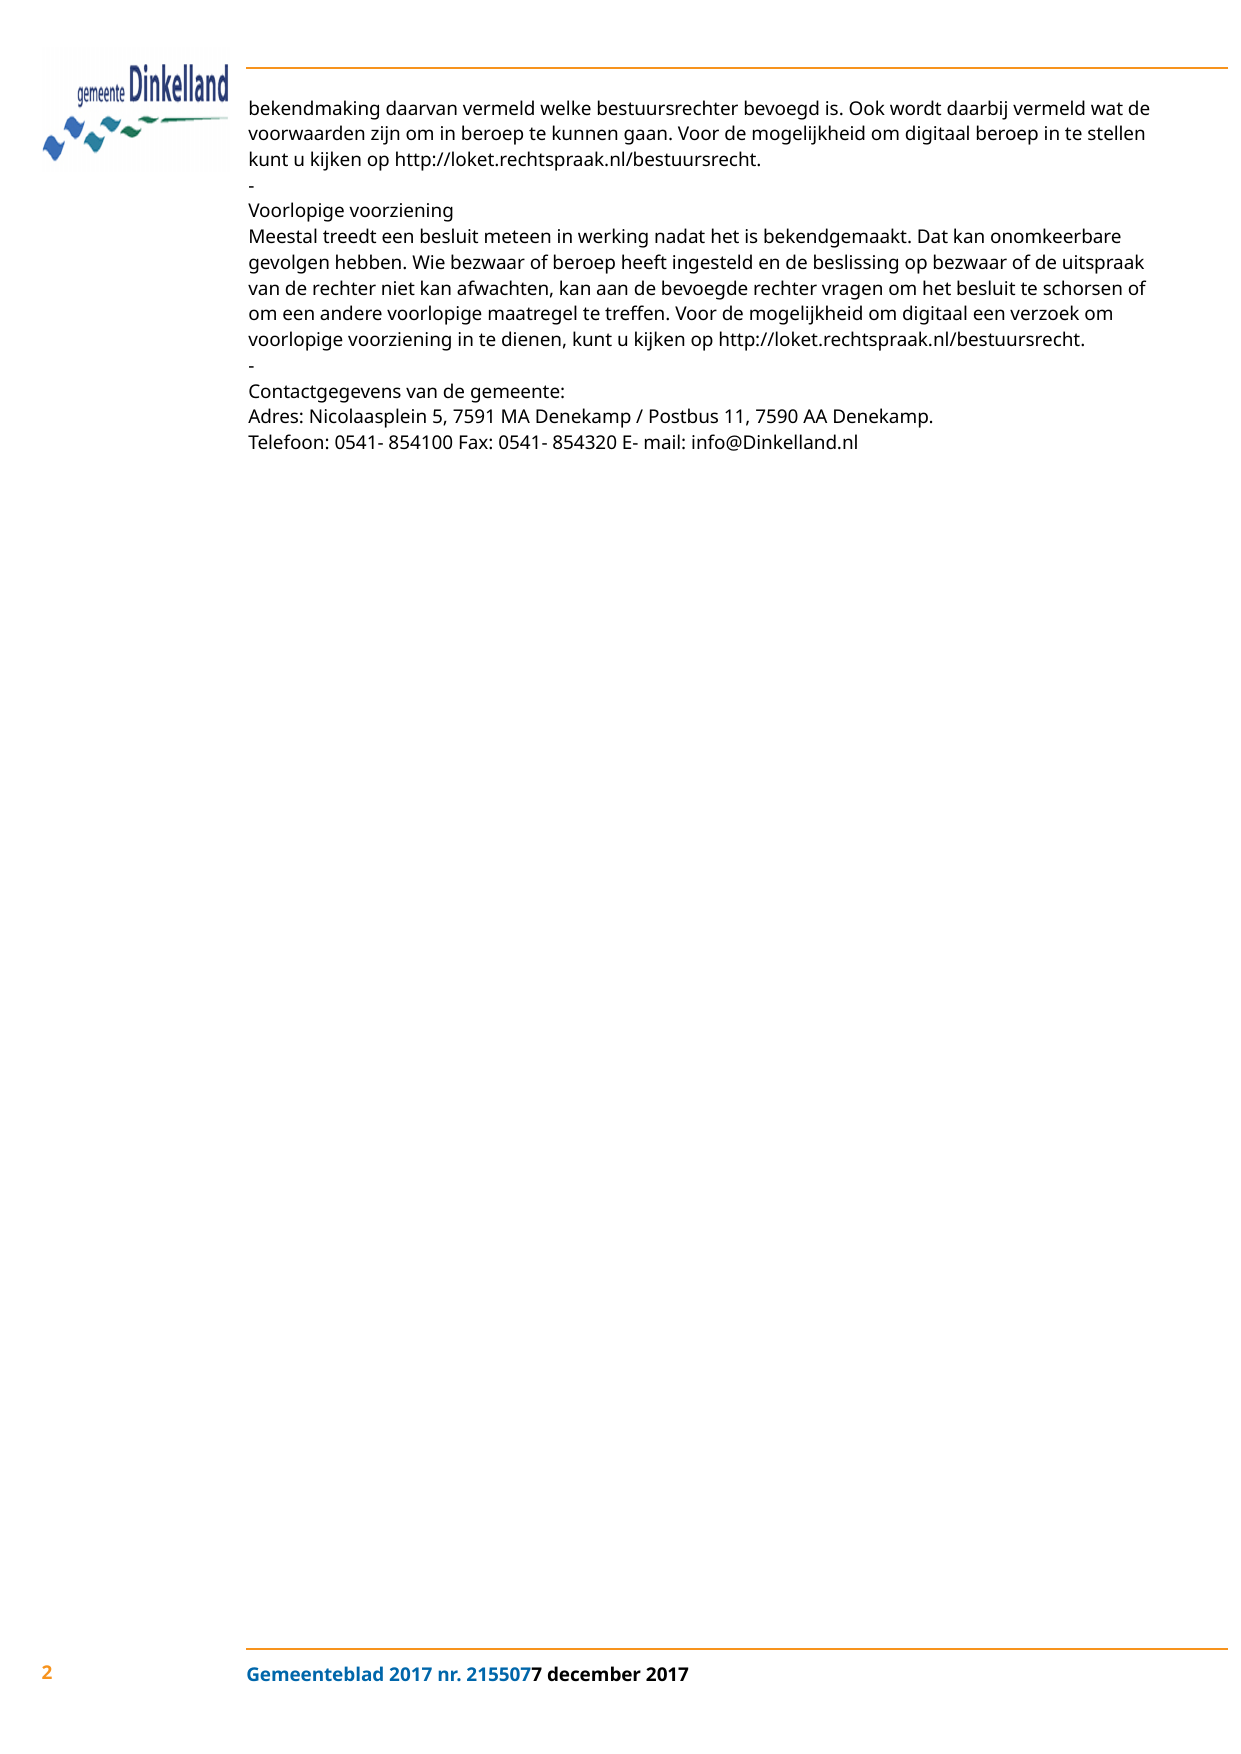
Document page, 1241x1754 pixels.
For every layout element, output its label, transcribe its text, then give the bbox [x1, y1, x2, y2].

text - [248, 172, 1152, 198]
text Telefoon: 0541- 854100 Fax: 0541- 854320 E- mail: info@Dinkelland.nl [248, 429, 1152, 455]
text - [248, 352, 1152, 378]
text Voorlopige voorziening [248, 198, 1152, 223]
text Adres: Nicolaasplein 5, 7591 MA Denekamp / Postbus 11, 7590 AA Denekamp. [248, 403, 1152, 429]
text Contactgegevens van de gemeente: [248, 378, 1152, 403]
text bekendmaking daarvan vermeld welke bestuursrechter bevoegd is. Ook wordt daarbij vermeld wat de voorwaarden zijn om in beroep te kunnen gaan. Voor de mogelijkheid om digitaal beroep in te stellen kunt u kijken op http://loket.rechtspraak.nl/bestuursrecht. [248, 95, 1152, 172]
picture [41, 47, 231, 172]
text Meestal treedt een besluit meteen in werking nadat het is bekendgemaakt. Dat kan onomkeerbare gevolgen hebben. Wie bezwaar of beroep heeft ingesteld en de beslissing op bezwaar of de uitspraak van de rechter niet kan afwachten, kan aan de bevoegde rechter vragen om het besluit te schorsen of om een andere voorlopige maatregel te treffen. Voor de mogelijkheid om digitaal een verzoek om voorlopige voorziening in te dienen, kunt u kijken op http://loket.rechtspraak.nl/bestuursrecht. [248, 223, 1152, 352]
